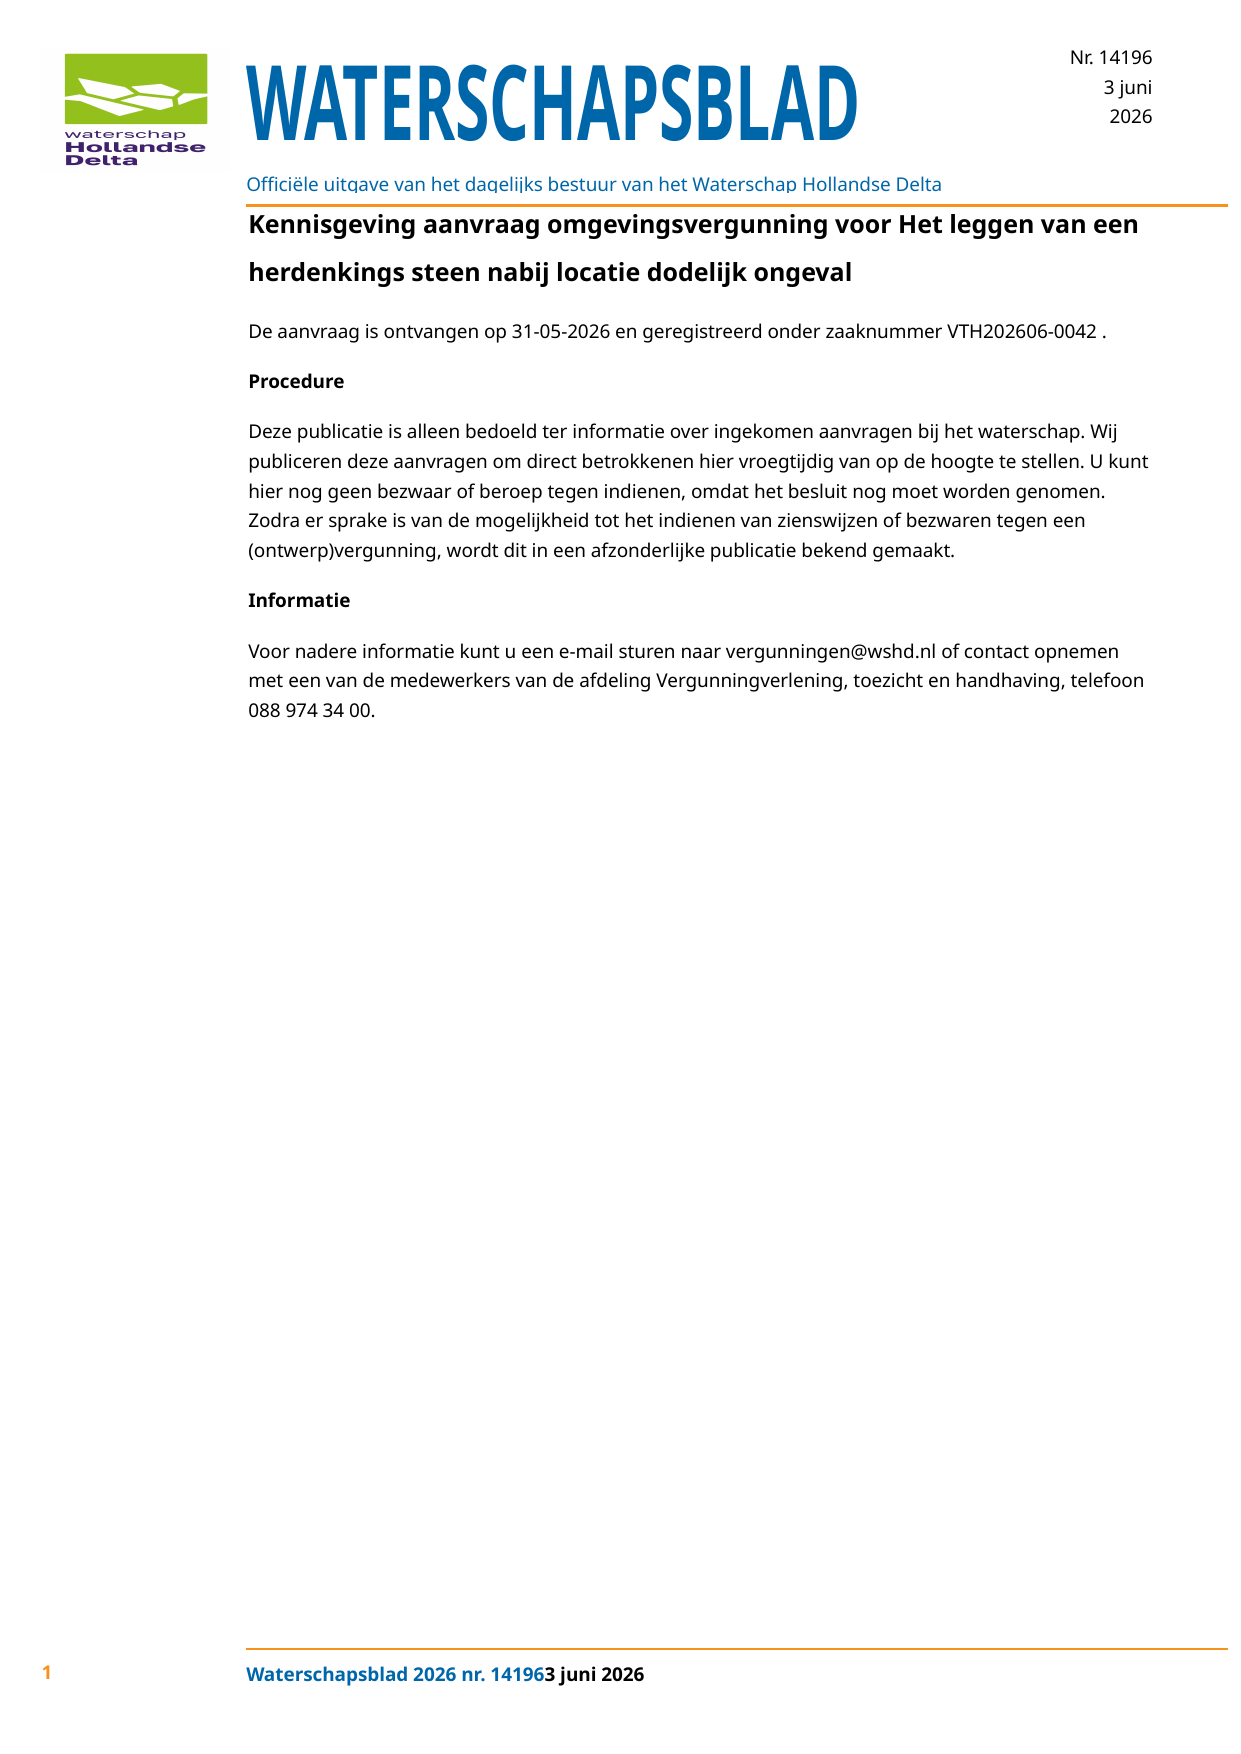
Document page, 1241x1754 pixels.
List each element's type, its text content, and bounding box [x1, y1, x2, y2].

text De aanvraag is ontvangen op 31-05-2026 en geregistreerd onder zaaknummer VTH202606-0042 . [248, 318, 1152, 344]
text Procedure [248, 368, 1152, 394]
text Voor nadere informatie kunt u een e-mail sturen naar vergunningen@wshd.nl of contact opnemen met een van de medewerkers van de afdeling Vergunningverlening, toezicht en handhaving, telefoon 088 974 34 00. [248, 638, 1152, 723]
picture [41, 47, 231, 172]
text Kennisgeving aanvraag omgevingsvergunning voor Het leggen van een herdenkings steen nabij locatie dodelijk ongeval [248, 207, 1152, 288]
text Deze publicatie is alleen bedoeld ter informatie over ingekomen aanvragen bij het waterschap. Wij publiceren deze aanvragen om direct betrokkenen hier vroegtijdig van op de hoogte te stellen. U kunt hier nog geen bezwaar of beroep tegen indienen, omdat het besluit nog moet worden genomen. Zodra er sprake is van de mogelijkheid tot het indienen van zienswijzen of bezwaren tegen een (ontwerp)vergunning, wordt dit in een afzonderlijke publicatie bekend gemaakt. [248, 419, 1152, 563]
text Informatie [248, 587, 1152, 613]
